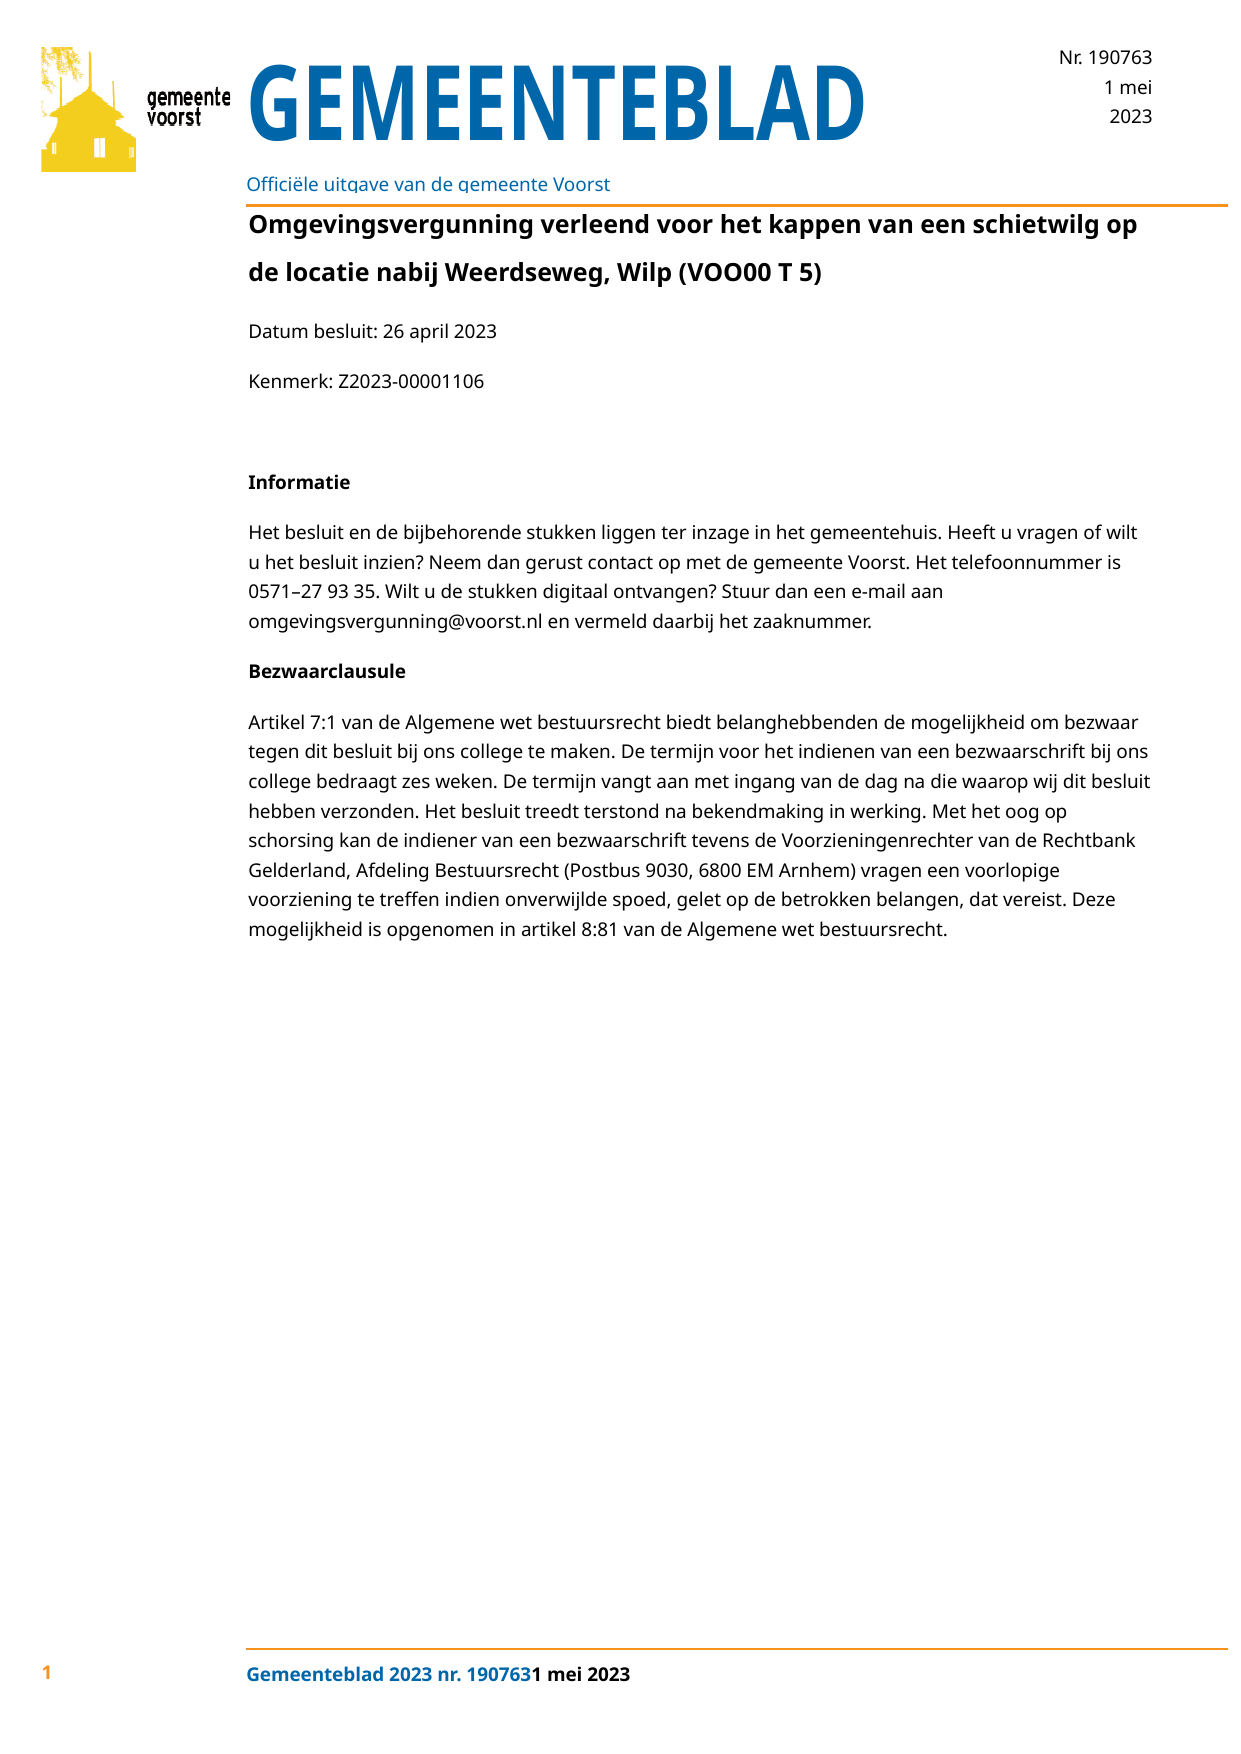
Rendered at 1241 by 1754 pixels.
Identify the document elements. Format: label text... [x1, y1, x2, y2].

text Informatie [248, 469, 1152, 495]
text Datum besluit: 26 april 2023 [248, 318, 1152, 344]
text Het besluit en de bijbehorende stukken liggen ter inzage in het gemeentehuis. Heeft u vragen of wilt u het besluit inzien? Neem dan gerust contact op met de gemeente Voorst. Het telefoonnummer is 0571–27 93 35. Wilt u de stukken digitaal ontvangen? Stuur dan een e-mail aan omgevingsvergunning@voorst.nl en vermeld daarbij het zaaknummer. [248, 519, 1152, 634]
text Artikel 7:1 van de Algemene wet bestuursrecht biedt belanghebbenden de mogelijkheid om bezwaar tegen dit besluit bij ons college te maken. De termijn voor het indienen van een bezwaarschrift bij ons college bedraagt zes weken. De termijn vangt aan met ingang van de dag na die waarop wij dit besluit hebben verzonden. Het besluit treedt terstond na bekendmaking in werking. Met het oog op schorsing kan de indiener van een bezwaarschrift tevens de Voorzieningenrechter van de Rechtbank Gelderland, Afdeling Bestuursrecht (Postbus 9030, 6800 EM Arnhem) vragen een voorlopige voorziening te treffen indien onverwijlde spoed, gelet op de betrokken belangen, dat vereist. Deze mogelijkheid is opgenomen in artikel 8:81 van de Algemene wet bestuursrecht. [248, 709, 1152, 942]
text Bezwaarclausule [248, 659, 1152, 684]
text Omgevingsvergunning verleend voor het kappen van een schietwilg op de locatie nabij Weerdseweg, Wilp (VOO00 T 5) [248, 207, 1152, 288]
picture [41, 47, 231, 172]
text Kenmerk: Z2023-00001106 [248, 368, 1152, 394]
